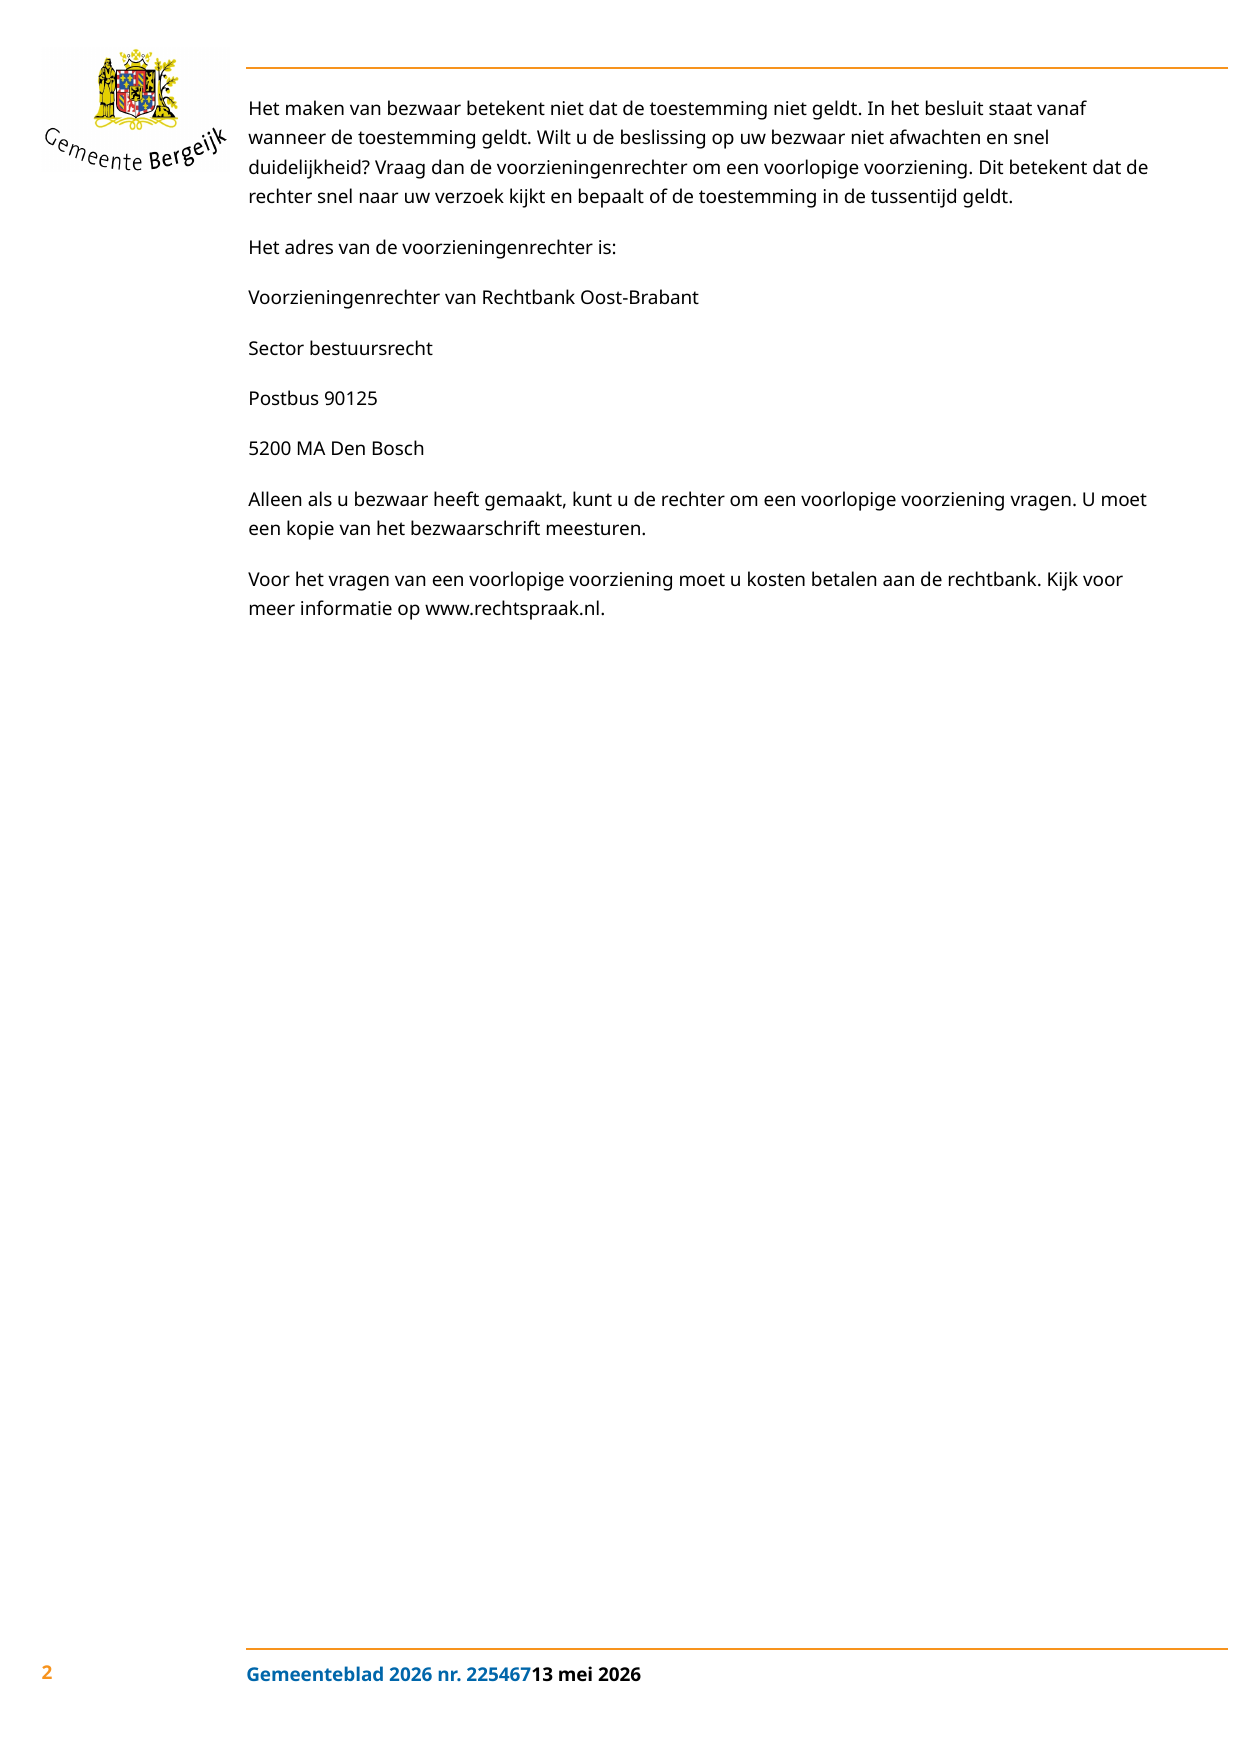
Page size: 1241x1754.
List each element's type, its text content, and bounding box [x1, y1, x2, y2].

text Voorzieningenrechter van Rechtbank Oost-Brabant [248, 284, 1152, 310]
text Voor het vragen van een voorlopige voorziening moet u kosten betalen aan de rechtbank. Kijk voor meer informatie op www.rechtspraak.nl. [248, 566, 1152, 621]
text Sector bestuursrecht [248, 335, 1152, 361]
text Het adres van de voorzieningenrechter is: [248, 234, 1152, 260]
picture [41, 47, 231, 172]
text Alleen als u bezwaar heeft gemaakt, kunt u de rechter om een voorlopige voorziening vragen. U moet een kopie van het bezwaarschrift meesturen. [248, 486, 1152, 541]
text Postbus 90125 [248, 385, 1152, 411]
text 5200 MA Den Bosch [248, 436, 1152, 461]
text Het maken van bezwaar betekent niet dat de toestemming niet geldt. In het besluit staat vanaf wanneer de toestemming geldt. Wilt u de beslissing op uw bezwaar niet afwachten en snel duidelijkheid? Vraag dan de voorzieningenrechter om een voorlopige voorziening. Dit betekent dat de rechter snel naar uw verzoek kijkt en bepaalt of de toestemming in de tussentijd geldt. [248, 95, 1152, 209]
